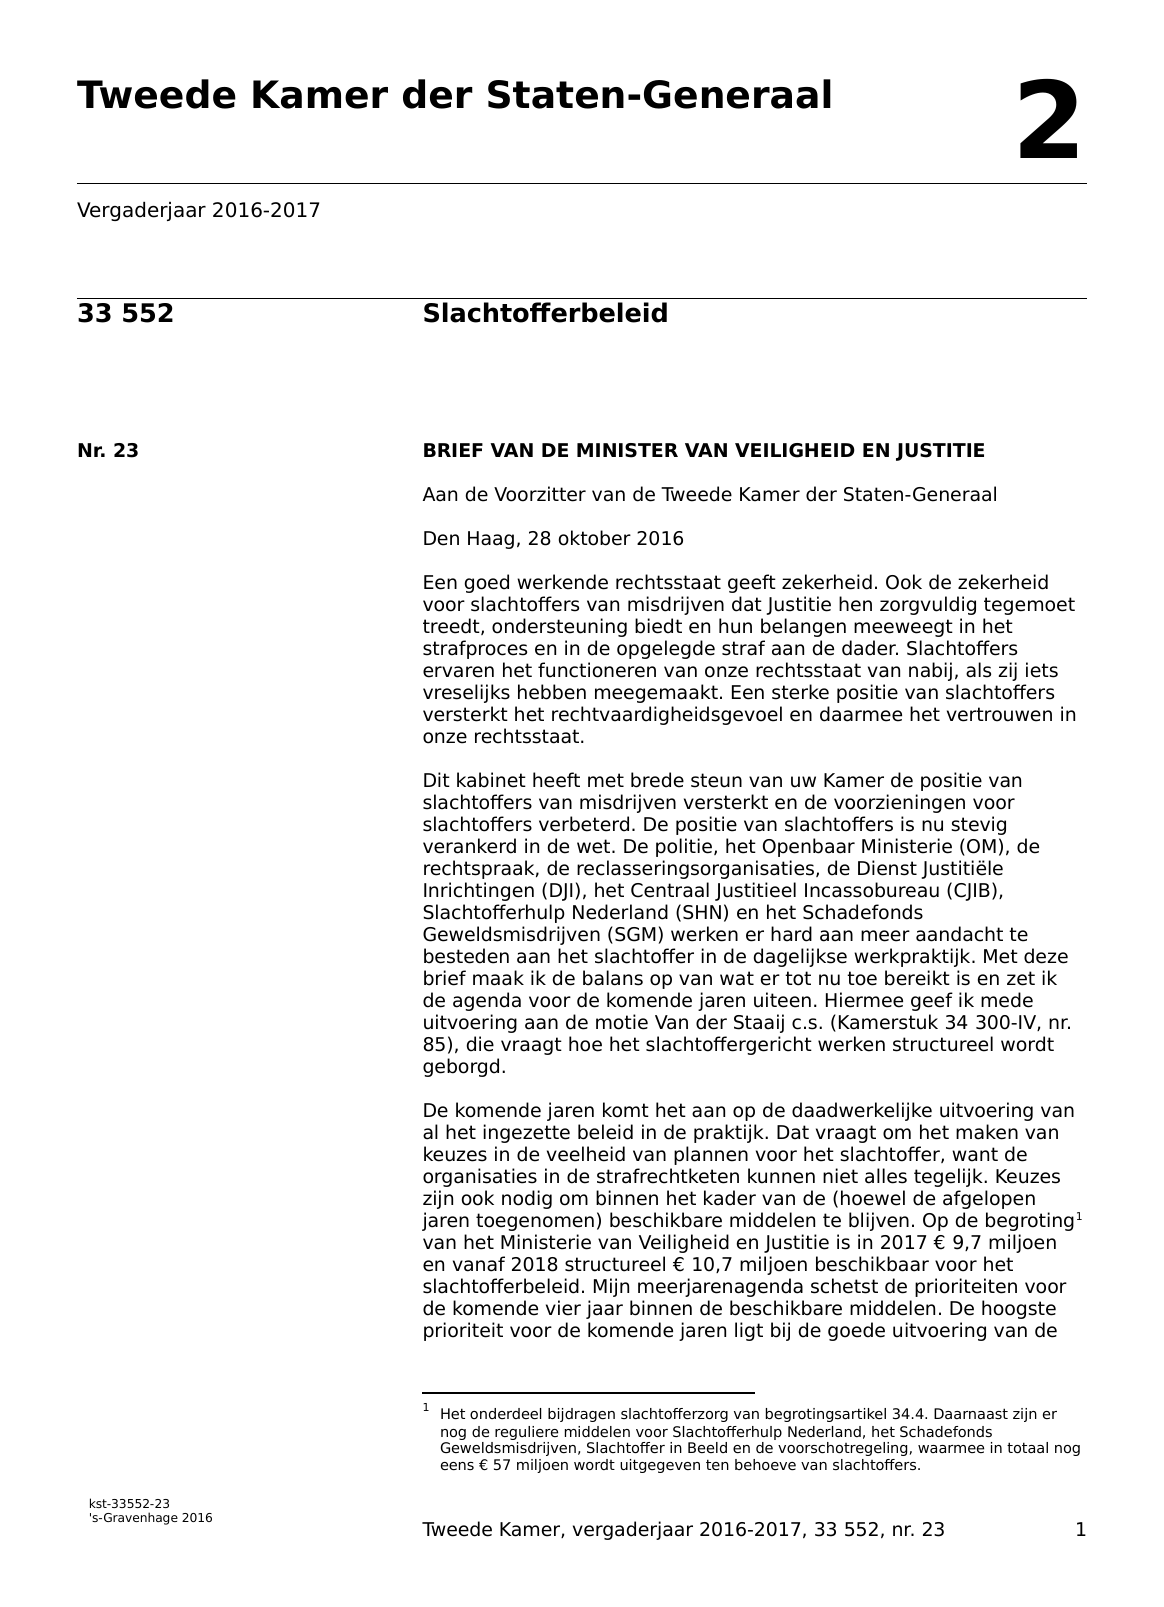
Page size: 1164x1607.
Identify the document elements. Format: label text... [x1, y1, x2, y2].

text Aan de Voorzitter van de Tweede Kamer der Staten-Generaal [422, 484, 1087, 506]
table_header 2 [886, 59, 1087, 183]
table_header Tweede Kamer der Staten-Generaal [77, 59, 886, 183]
text De komende jaren komt het aan op de daadwerkelijke uitvoering van al het ingezette beleid in de praktijk. Dat vraagt om het maken van keuzes in de veelheid van plannen voor het slachtoffer, want de organisaties in de strafrechtketen kunnen niet alles tegelijk. Keuzes zijn ook nodig om binnen het kader van de (hoewel de afgelopen jaren toegenomen) beschikbare middelen te blijven. Op de begroting van het Ministerie van Veiligheid en Justitie is in 2017 € 9,7 miljoen en vanaf 2018 structureel € 10,7 miljoen beschikbaar voor het slachtofferbeleid. Mijn meerjarenagenda schetst de prioriteiten voor de komende vier jaar binnen de beschikbare middelen. De hoogste prioriteit voor de komende jaren ligt bij de goede uitvoering van de [422, 1100, 1087, 1342]
text Een goed werkende rechtsstaat geeft zekerheid. Ook de zekerheid voor slachtoffers van misdrijven dat Justitie hen zorgvuldig tegemoet treedt, ondersteuning biedt en hun belangen meeweegt in het strafproces en in de opgelegde straf aan de dader. Slachtoffers ervaren het functioneren van onze rechtsstaat van nabij, als zij iets vreselijks hebben meegemaakt. Een sterke positie van slachtoffers versterkt het rechtvaardigheidsgevoel en daarmee het vertrouwen in onze rechtsstaat. [422, 572, 1087, 748]
subtitle 33 552 Slachtofferbeleid [77, 299, 1087, 329]
text 's-Gravenhage 2016 [88, 1511, 323, 1525]
table_cell Vergaderjaar 2016-2017 [77, 184, 1087, 298]
text Den Haag, 28 oktober 2016 [422, 528, 1087, 550]
text kst-33552-23 [88, 1497, 323, 1511]
subtitle Nr. 23 BRIEF VAN DE MINISTER VAN VEILIGHEID EN JUSTITIE [77, 440, 1087, 462]
text Dit kabinet heeft met brede steun van uw Kamer de positie van slachtoffers van misdrijven versterkt en de voorzieningen voor slachtoffers verbeterd. De positie van slachtoffers is nu stevig verankerd in de wet. De politie, het Openbaar Ministerie (OM), de rechtspraak, de reclasseringsorganisaties, de Dienst Justitiële Inrichtingen (DJI), het Centraal Justitieel Incassobureau (CJIB), Slachtofferhulp Nederland (SHN) en het Schadefonds Geweldsmisdrijven (SGM) werken er hard aan meer aandacht te besteden aan het slachtoffer in de dagelijkse werkpraktijk. Met deze brief maak ik de balans op van wat er tot nu toe bereikt is en zet ik de agenda voor de komende jaren uiteen. Hiermee geef ik mede uitvoering aan de motie Van der Staaij c.s. (Kamerstuk 34 300-IV, nr. 85), die vraagt hoe het slachtoffergericht werken structureel wordt geborgd. [422, 770, 1087, 1078]
text Het onderdeel bijdragen slachtofferzorg van begrotingsartikel 34.4. Daarnaast zijn er nog de reguliere middelen voor Slachtofferhulp Nederland, het Schadefonds Geweldsmisdrijven, Slachtoffer in Beeld en de voorschotregeling, waarmee in totaal nog eens € 57 miljoen wordt uitgegeven ten behoeve van slachtoffers. [422, 1402, 1087, 1474]
